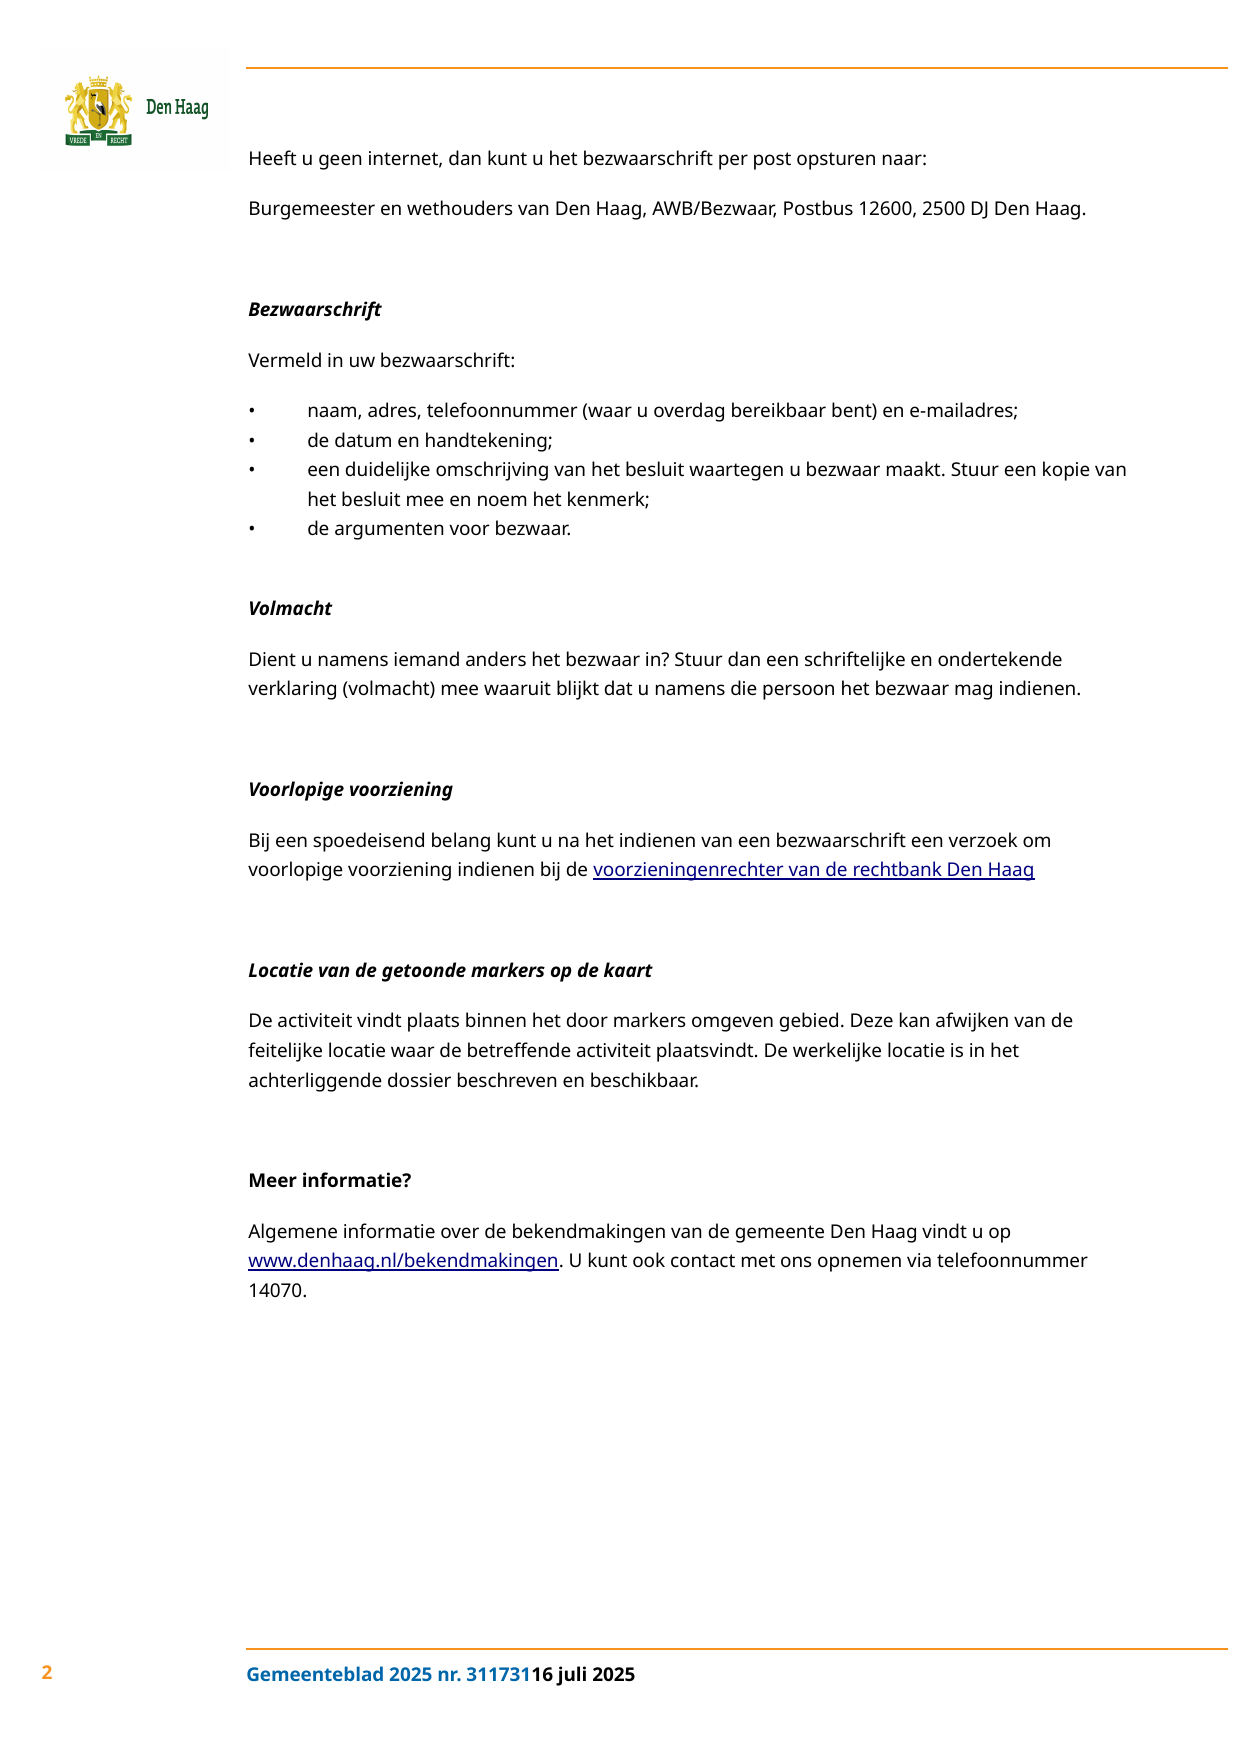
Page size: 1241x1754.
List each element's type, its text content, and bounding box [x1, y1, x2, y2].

text Heeft u geen internet, dan kunt u het bezwaarschrift per post opsturen naar: [248, 145, 1152, 171]
list naam, adres, telefoonnummer (waar u overdag bereikbaar bent) en e-mailadres; [248, 397, 1152, 423]
picture [41, 47, 231, 172]
text Bezwaarschrift [248, 296, 1152, 322]
list een duidelijke omschrijving van het besluit waartegen u bezwaar maakt. Stuur een kopie van het besluit mee en noem het kenmerk; [248, 456, 1152, 512]
text Meer informatie? [248, 1168, 1152, 1193]
text De activiteit vindt plaats binnen het door markers omgeven gebied. Deze kan afwijken van de feitelijke locatie waar de betreffende activiteit plaatsvindt. De werkelijke locatie is in het achterliggende dossier beschreven en beschikbaar. [248, 1008, 1152, 1093]
text Dient u namens iemand anders het bezwaar in? Stuur dan een schriftelijke en ondertekende verklaring (volmacht) mee waaruit blijkt dat u namens die persoon het bezwaar mag indienen. [248, 646, 1152, 701]
text Bij een spoedeisend belang kunt u na het indienen van een bezwaarschrift een verzoek om voorlopige voorziening indienen bij de voorzieningenrechter van de rechtbank Den Haag [248, 827, 1152, 882]
text Vermeld in uw bezwaarschrift: [248, 347, 1152, 373]
text Burgemeester en wethouders van Den Haag, AWB/Bezwaar, Postbus 12600, 2500 DJ Den Haag. [248, 196, 1152, 221]
list de argumenten voor bezwaar. [248, 516, 1152, 541]
text Algemene informatie over de bekendmakingen van de gemeente Den Haag vindt u op www.denhaag.nl/bekendmakingen. U kunt ook contact met ons opnemen via telefoonnummer 14070. [248, 1218, 1152, 1303]
text Voorlopige voorziening [248, 776, 1152, 802]
text Locatie van de getoonde markers op de kaart [248, 957, 1152, 983]
text Volmacht [248, 596, 1152, 621]
list de datum en handtekening; [248, 427, 1152, 453]
